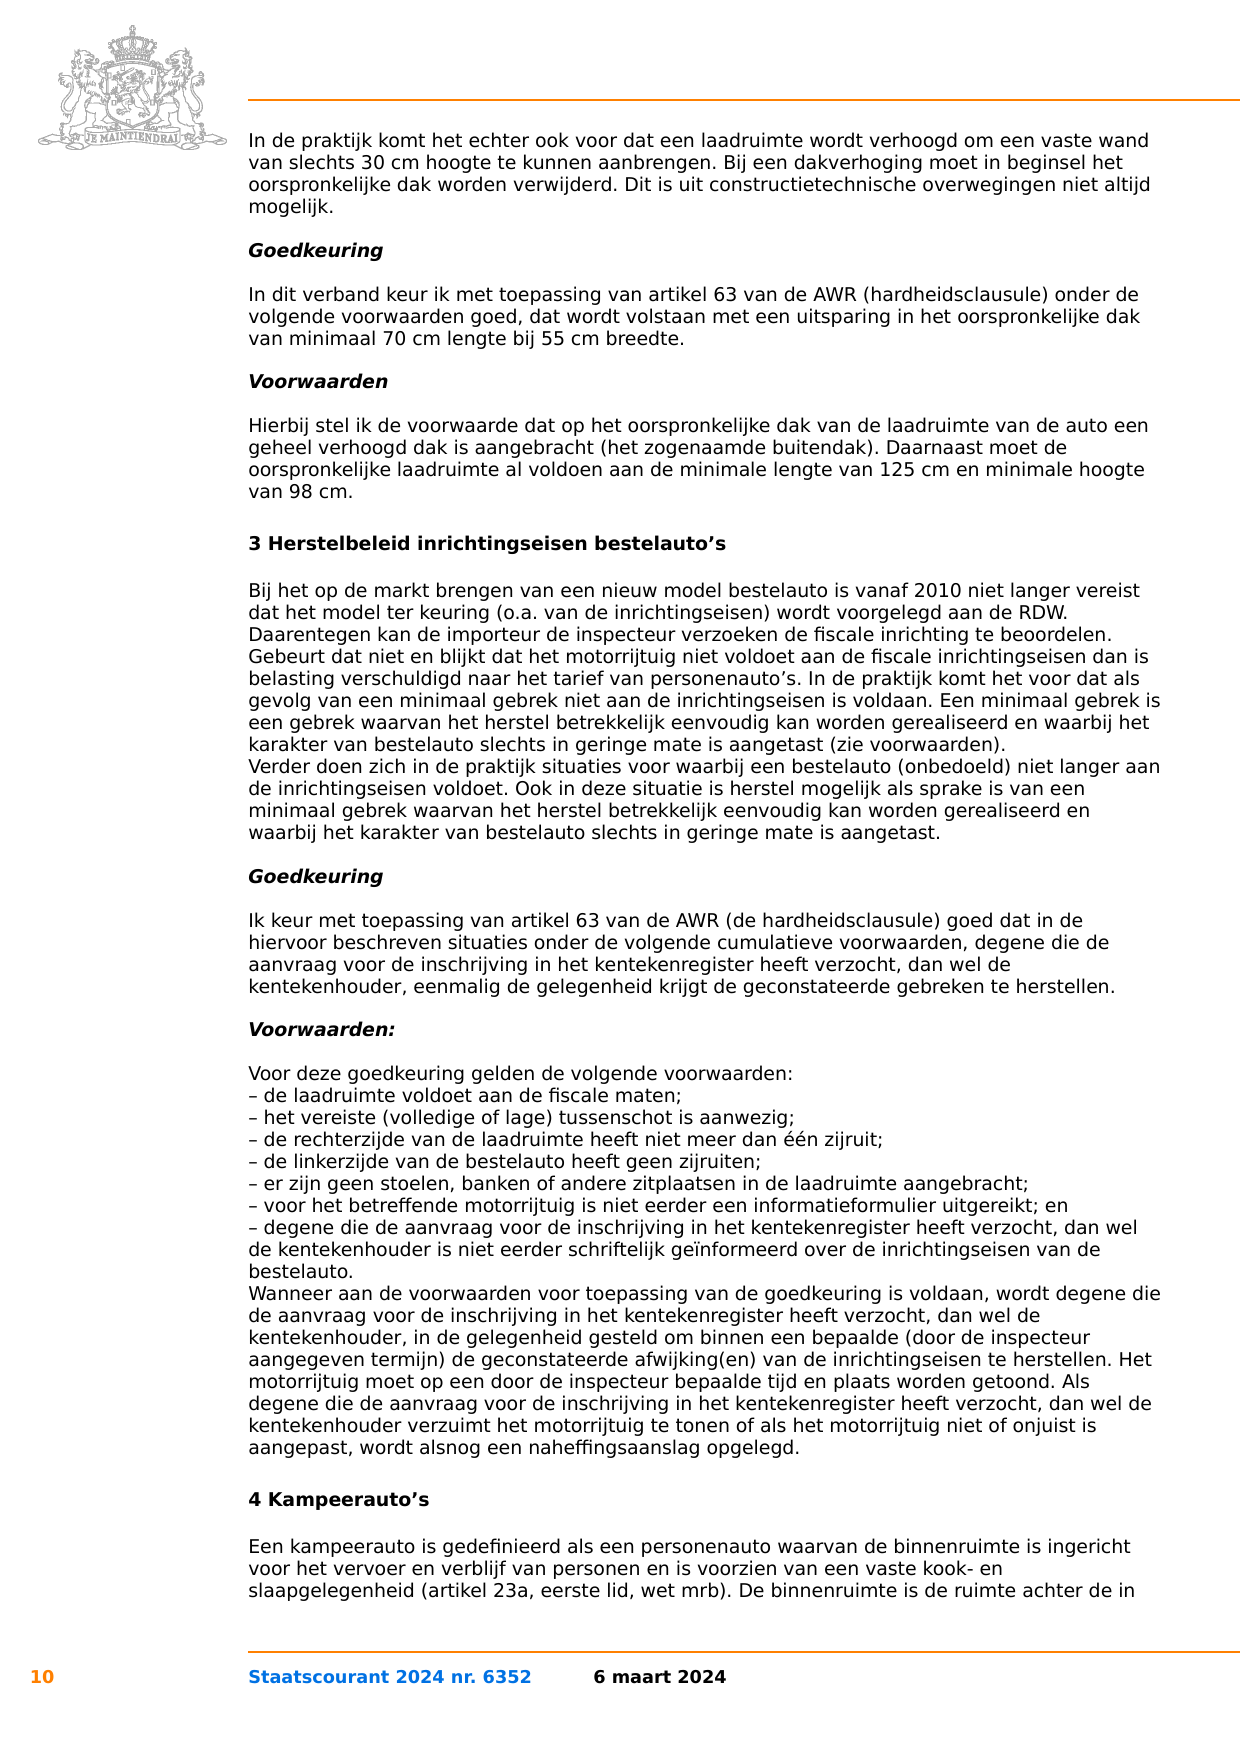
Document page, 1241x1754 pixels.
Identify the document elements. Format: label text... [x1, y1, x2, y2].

text Hierbij stel ik de voorwaarde dat op het oorspronkelijke dak van de laadruimte van de auto een geheel verhoogd dak is aangebracht (het zogenaamde buitendak). Daarnaast moet de oorspronkelijke laadruimte al voldoen aan de minimale lengte van 125 cm en minimale hoogte van 98 cm. [248, 415, 1163, 503]
subtitle 3 Herstelbeleid inrichtingseisen bestelauto’s [248, 533, 1163, 555]
subtitle Goedkeuring [248, 240, 1163, 262]
text – de linkerzijde van de bestelauto heeft geen zijruiten; [248, 1151, 1163, 1173]
text – de laadruimte voldoet aan de fiscale maten; [248, 1085, 1163, 1107]
text In de praktijk komt het echter ook voor dat een laadruimte wordt verhoogd om een vaste wand van slechts 30 cm hoogte te kunnen aanbrengen. Bij een dakverhoging moet in beginsel het oorspronkelijke dak worden verwijderd. Dit is uit constructietechnische overwegingen niet altijd mogelijk. [248, 130, 1163, 218]
text In dit verband keur ik met toepassing van artikel 63 van de AWR (hardheidsclausule) onder de volgende voorwaarden goed, dat wordt volstaan met een uitsparing in het oorspronkelijke dak van minimaal 70 cm lengte bij 55 cm breedte. [248, 283, 1163, 349]
text Ik keur met toepassing van artikel 63 van de AWR (de hardheidsclausule) goed dat in de hiervoor beschreven situaties onder de volgende cumulatieve voorwaarden, degene die de aanvraag voor de inschrijving in het kentekenregister heeft verzocht, dan wel de kentekenhouder, eenmalig de gelegenheid krijgt de geconstateerde gebreken te herstellen. [248, 909, 1163, 997]
text Voor deze goedkeuring gelden de volgende voorwaarden: [248, 1063, 1163, 1085]
text – het vereiste (volledige of lage) tussenschot is aanwezig; [248, 1107, 1163, 1129]
text – er zijn geen stoelen, banken of andere zitplaatsen in de laadruimte aangebracht; [248, 1173, 1163, 1195]
subtitle 4 Kampeerauto’s [248, 1489, 1163, 1511]
text Verder doen zich in de praktijk situaties voor waarbij een bestelauto (onbedoeld) niet langer aan de inrichtingseisen voldoet. Ook in deze situatie is herstel mogelijk als sprake is van een minimaal gebrek waarvan het herstel betrekkelijk eenvoudig kan worden gerealiseerd en waarbij het karakter van bestelauto slechts in geringe mate is aangetast. [248, 756, 1163, 844]
text Wanneer aan de voorwaarden voor toepassing van de goedkeuring is voldaan, wordt degene die de aanvraag voor de inschrijving in het kentekenregister heeft verzocht, dan wel de kentekenhouder, in de gelegenheid gesteld om binnen een bepaalde (door de inspecteur aangegeven termijn) de geconstateerde afwijking(en) van de inrichtingseisen te herstellen. Het motorrijtuig moet op een door de inspecteur bepaalde tijd en plaats worden getoond. Als degene die de aanvraag voor de inschrijving in het kentekenregister heeft verzocht, dan wel de kentekenhouder verzuimt het motorrijtuig te tonen of als het motorrijtuig niet of onjuist is aangepast, wordt alsnog een naheffingsaanslag opgelegd. [248, 1283, 1163, 1459]
text Bij het op de markt brengen van een nieuw model bestelauto is vanaf 2010 niet langer vereist dat het model ter keuring (o.a. van de inrichtingseisen) wordt voorgelegd aan de RDW. Daarentegen kan de importeur de inspecteur verzoeken de fiscale inrichting te beoordelen. Gebeurt dat niet en blijkt dat het motorrijtuig niet voldoet aan de fiscale inrichtingseisen dan is belasting verschuldigd naar het tarief van personenauto’s. In de praktijk komt het voor dat als gevolg van een minimaal gebrek niet aan de inrichtingseisen is voldaan. Een minimaal gebrek is een gebrek waarvan het herstel betrekkelijk eenvoudig kan worden gerealiseerd en waarbij het karakter van bestelauto slechts in geringe mate is aangetast (zie voorwaarden). [248, 580, 1163, 756]
subtitle Goedkeuring [248, 866, 1163, 888]
subtitle Voorwaarden [248, 371, 1163, 393]
text – voor het betreffende motorrijtuig is niet eerder een informatieformulier uitgereikt; en [248, 1195, 1163, 1217]
text – de rechterzijde van de laadruimte heeft niet meer dan één zijruit; [248, 1129, 1163, 1151]
text – degene die de aanvraag voor de inschrijving in het kentekenregister heeft verzocht, dan wel de kentekenhouder is niet eerder schriftelijk geïnformeerd over de inrichtingseisen van de bestelauto. [248, 1217, 1163, 1283]
subtitle Voorwaarden: [248, 1019, 1163, 1041]
text Een kampeerauto is gedefinieerd als een personenauto waarvan de binnenruimte is ingericht voor het vervoer en verblijf van personen en is voorzien van een vaste kook- en slaapgelegenheid (artikel 23a, eerste lid, wet mrb). De binnenruimte is de ruimte achter de in [248, 1536, 1163, 1602]
picture [38, 25, 227, 150]
